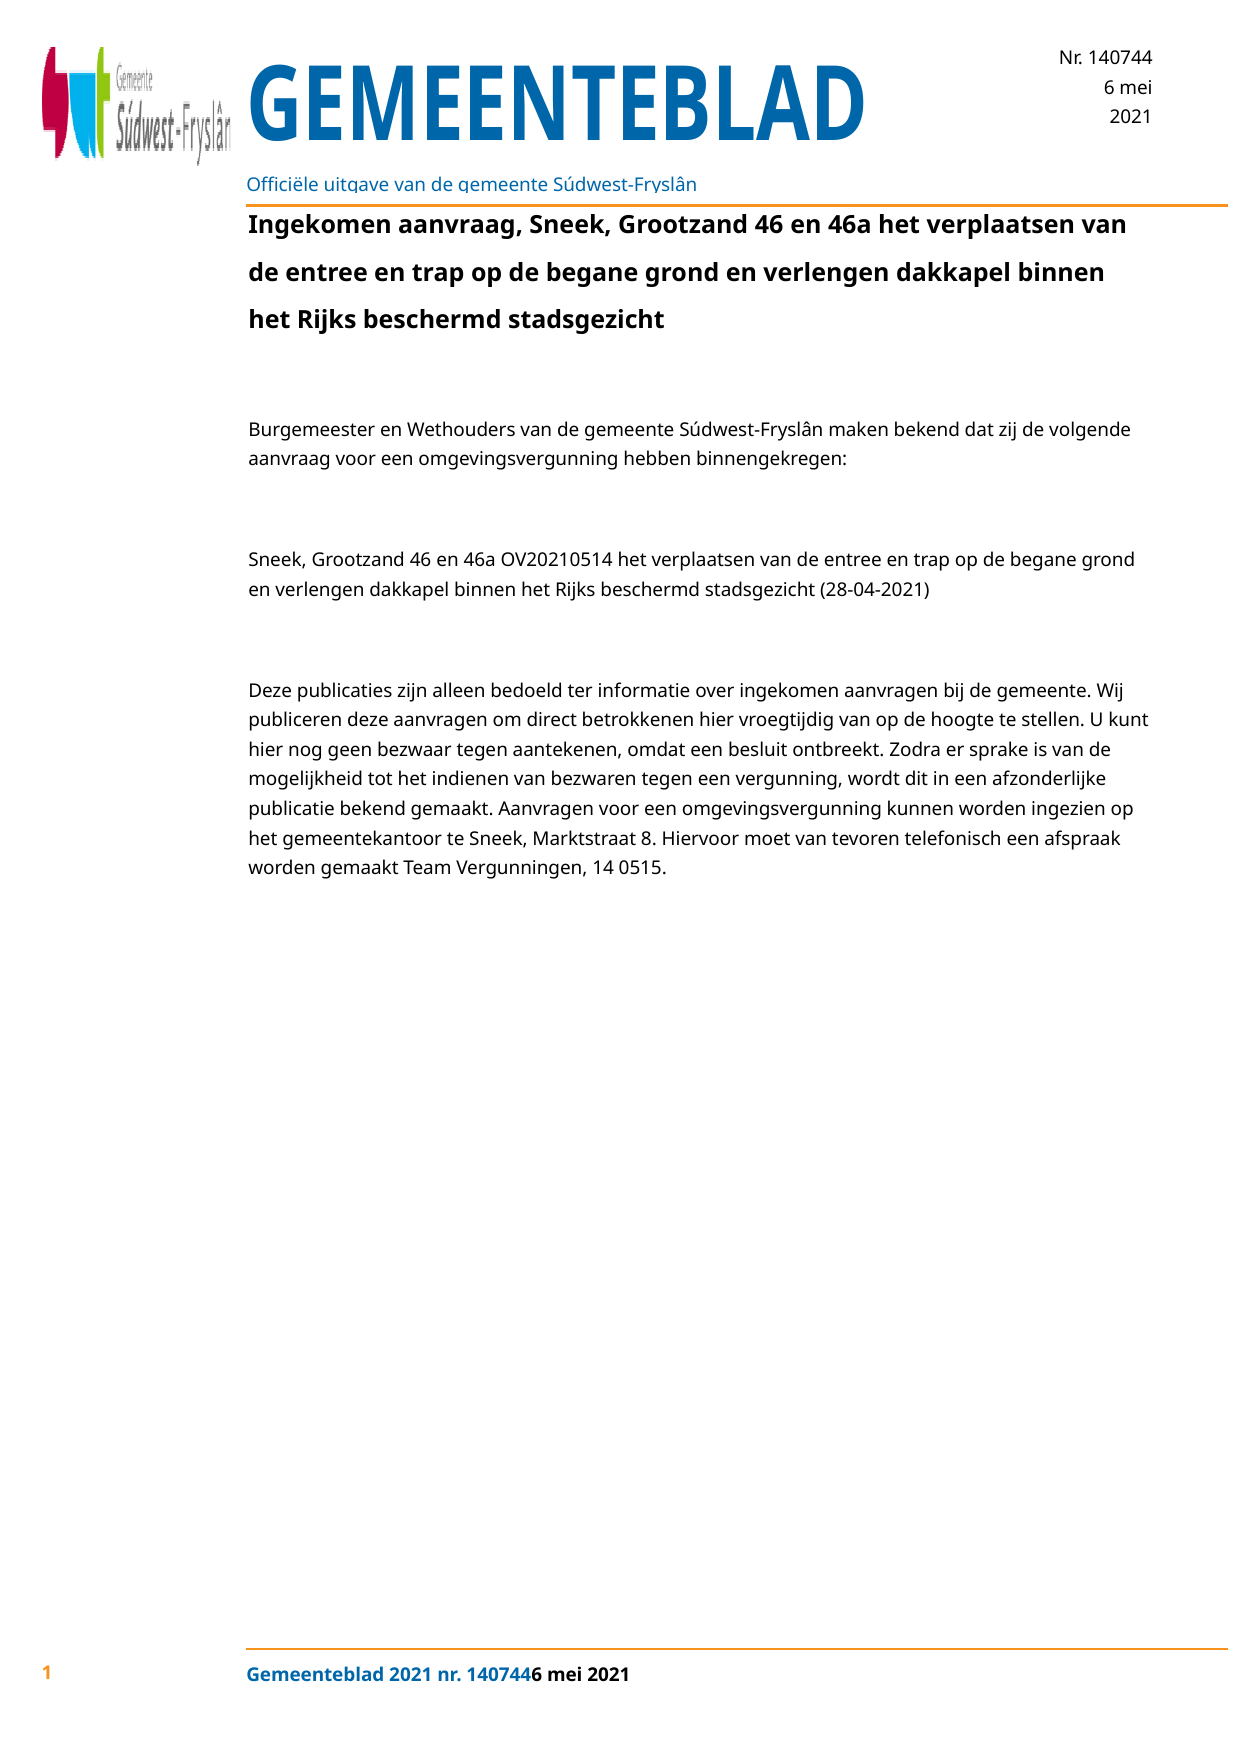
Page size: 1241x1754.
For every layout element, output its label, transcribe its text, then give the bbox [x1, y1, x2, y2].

text Deze publicaties zijn alleen bedoeld ter informatie over ingekomen aanvragen bij de gemeente. Wij publiceren deze aanvragen om direct betrokkenen hier vroegtijdig van op de hoogte te stellen. U kunt hier nog geen bezwaar tegen aantekenen, omdat een besluit ontbreekt. Zodra er sprake is van de mogelijkheid tot het indienen van bezwaren tegen een vergunning, wordt dit in een afzonderlijke publicatie bekend gemaakt. Aanvragen voor een omgevingsvergunning kunnen worden ingezien op het gemeentekantoor te Sneek, Marktstraat 8. Hiervoor moet van tevoren telefonisch een afspraak worden gemaakt Team Vergunningen, 14 0515. [248, 677, 1152, 880]
picture [41, 47, 231, 172]
text Ingekomen aanvraag, Sneek, Grootzand 46 en 46a het verplaatsen van de entree en trap op de begane grond en verlengen dakkapel binnen het Rijks beschermd stadsgezicht [248, 207, 1152, 336]
text Sneek, Grootzand 46 en 46a OV20210514 het verplaatsen van de entree en trap op de begane grond en verlengen dakkapel binnen het Rijks beschermd stadsgezicht (28-04-2021) [248, 546, 1152, 602]
text Burgemeester en Wethouders van de gemeente Súdwest-Fryslân maken bekend dat zij de volgende aanvraag voor een omgevingsvergunning hebben binnengekregen: [248, 416, 1152, 471]
